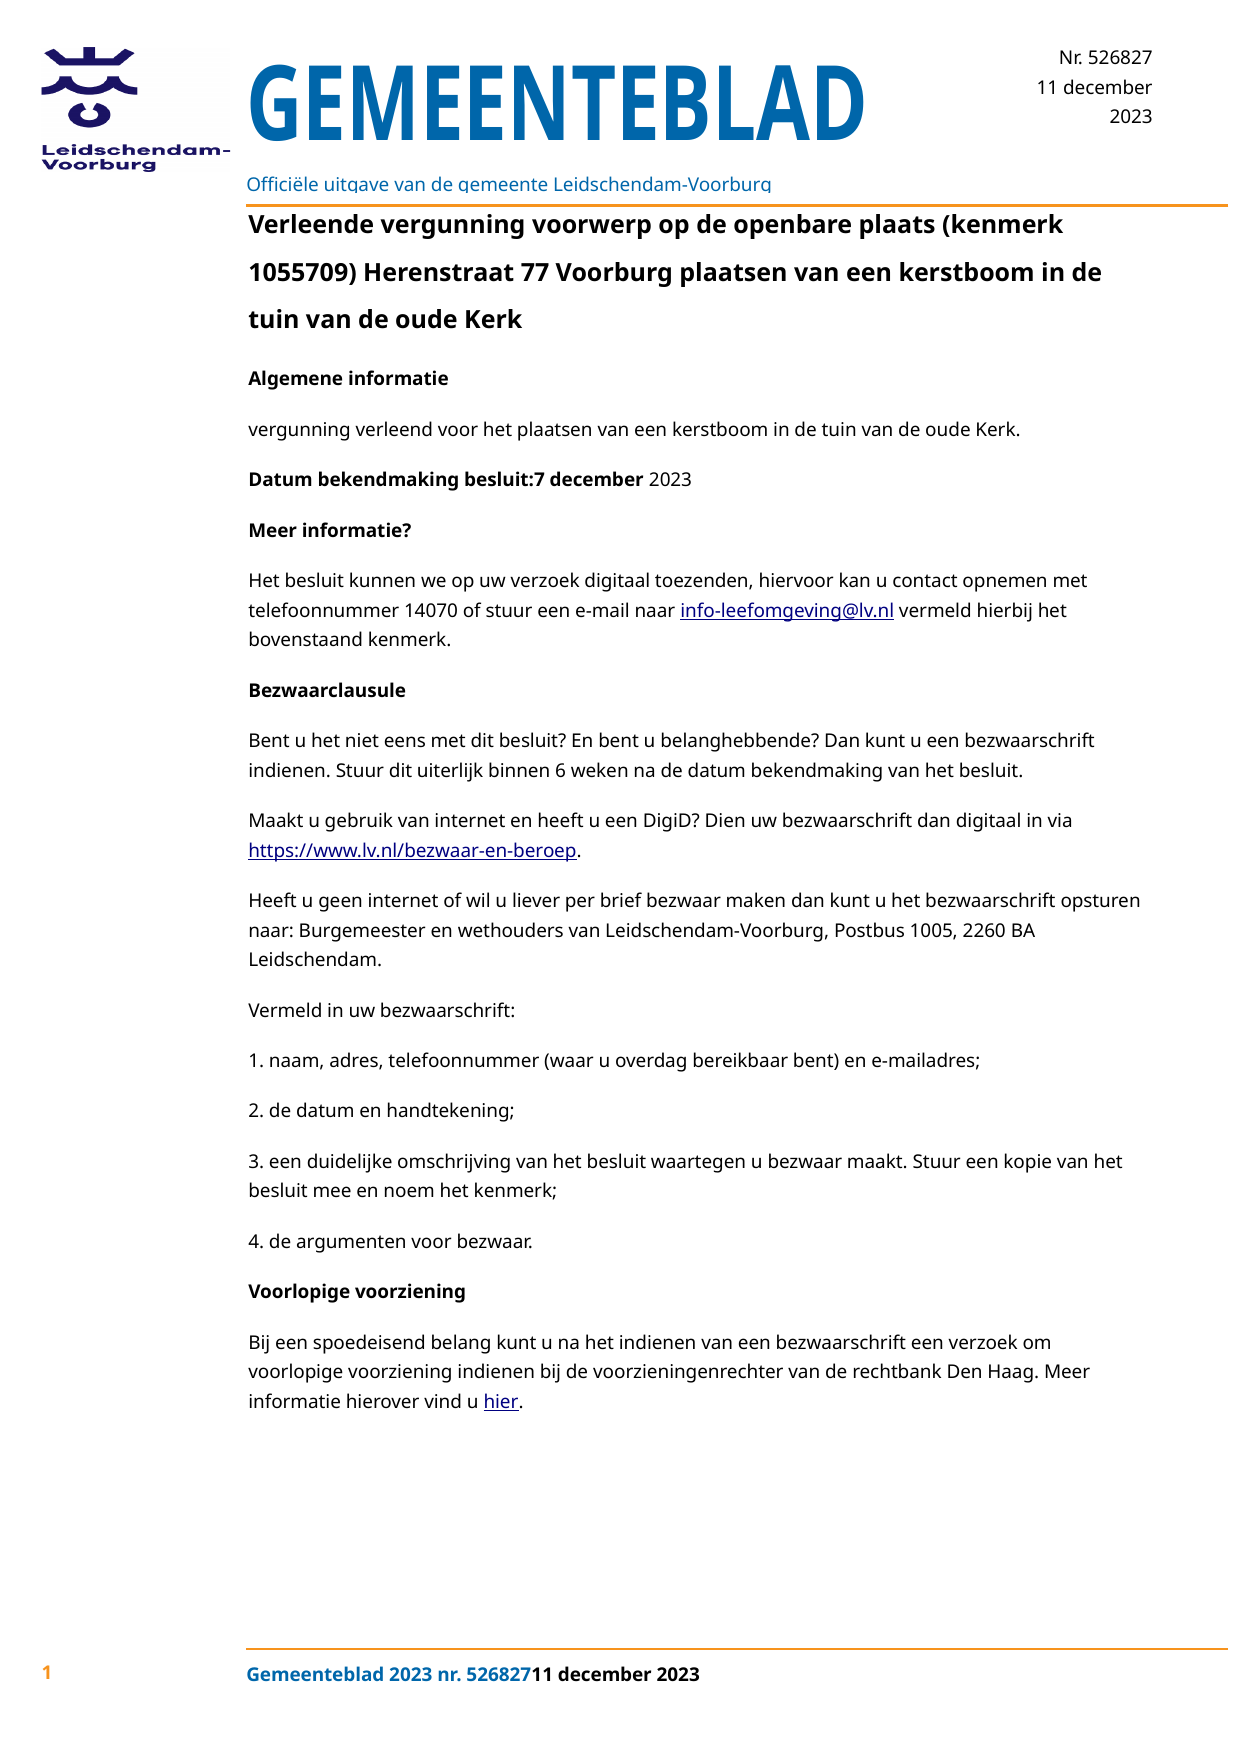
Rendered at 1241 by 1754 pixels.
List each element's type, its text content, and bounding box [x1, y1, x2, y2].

text Het besluit kunnen we op uw verzoek digitaal toezenden, hiervoor kan u contact opnemen met telefoonnummer 14070 of stuur een e-mail naar info-leefomgeving@lv.nl vermeld hierbij het bovenstaand kenmerk. [248, 567, 1152, 652]
text Bezwaarclausule [248, 677, 1152, 702]
text Bent u het niet eens met dit besluit? En bent u belanghebbende? Dan kunt u een bezwaarschrift indienen. Stuur dit uiterlijk binnen 6 weken na de datum bekendmaking van het besluit. [248, 727, 1152, 782]
text Algemene informatie [248, 366, 1152, 391]
text Meer informatie? [248, 517, 1152, 542]
picture [41, 47, 231, 172]
text Heeft u geen internet of wil u liever per brief bezwaar maken dan kunt u het bezwaarschrift opsturen naar: Burgemeester en wethouders van Leidschendam-Voorburg, Postbus 1005, 2260 BA Leidschendam. [248, 887, 1152, 972]
text Vermeld in uw bezwaarschrift: [248, 997, 1152, 1022]
text Bij een spoedeisend belang kunt u na het indienen van een bezwaarschrift een verzoek om voorlopige voorziening indienen bij de voorzieningenrechter van de rechtbank Den Haag. Meer informatie hierover vind u hier. [248, 1329, 1152, 1414]
text Datum bekendmaking besluit:7 december 2023 [248, 466, 1152, 492]
text Verleende vergunning voorwerp op de openbare plaats (kenmerk 1055709) Herenstraat 77 Voorburg plaatsen van een kerstboom in de tuin van de oude Kerk [248, 207, 1152, 336]
text Voorlopige voorziening [248, 1278, 1152, 1304]
text vergunning verleend voor het plaatsen van een kerstboom in de tuin van de oude Kerk. [248, 416, 1152, 442]
text 4. de argumenten voor bezwaar. [248, 1228, 1152, 1254]
text 2. de datum en handtekening; [248, 1098, 1152, 1123]
text 1. naam, adres, telefoonnummer (waar u overdag bereikbaar bent) en e-mailadres; [248, 1047, 1152, 1073]
text 3. een duidelijke omschrijving van het besluit waartegen u bezwaar maakt. Stuur een kopie van het besluit mee en noem het kenmerk; [248, 1148, 1152, 1203]
text Maakt u gebruik van internet en heeft u een DigiD? Dien uw bezwaarschrift dan digitaal in via https://www.lv.nl/bezwaar-en-beroep. [248, 807, 1152, 862]
